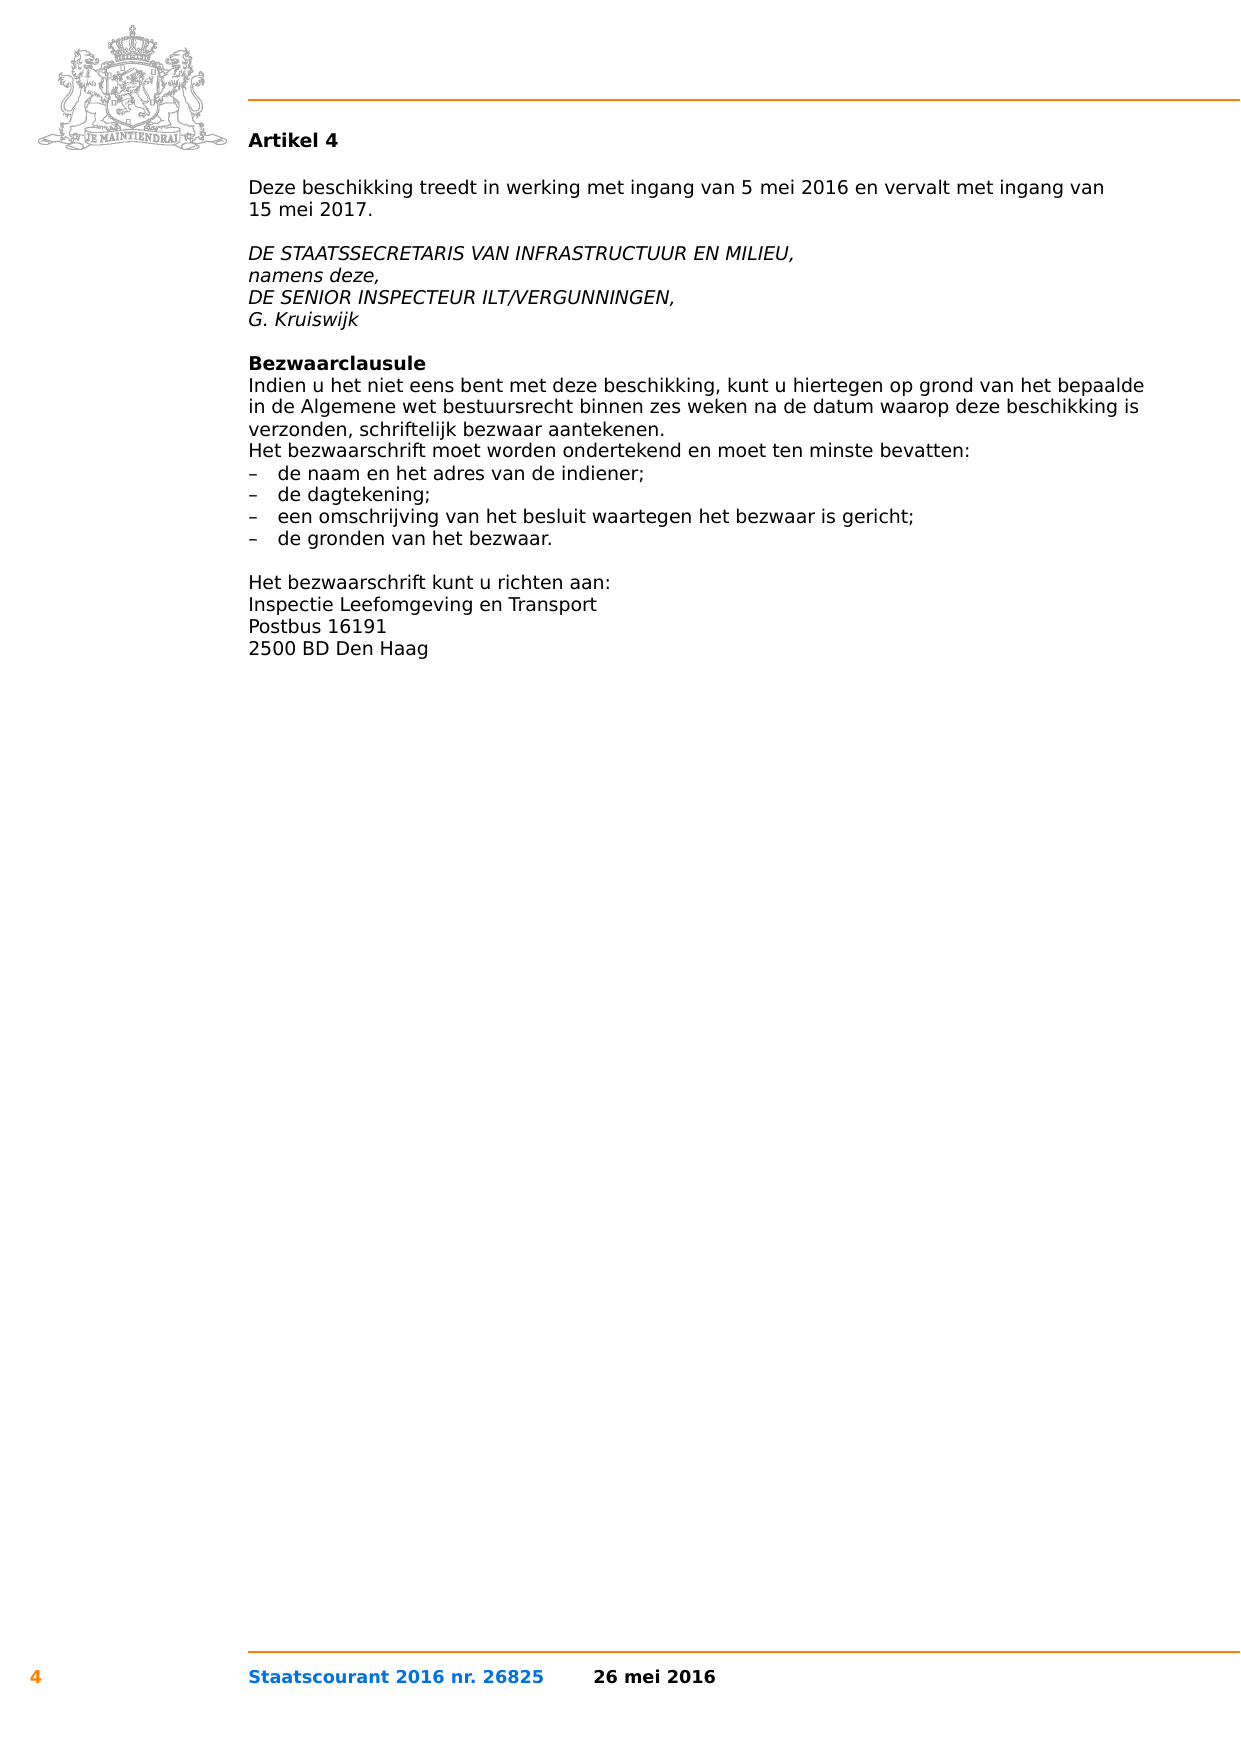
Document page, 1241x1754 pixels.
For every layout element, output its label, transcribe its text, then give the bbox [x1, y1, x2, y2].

text Het bezwaarschrift moet worden ondertekend en moet ten minste bevatten: [248, 440, 1163, 462]
text – de naam en het adres van de indiener; [248, 462, 1163, 484]
text Het bezwaarschrift kunt u richten aan: [248, 572, 1163, 594]
text – een omschrijving van het besluit waartegen het bezwaar is gericht; [248, 506, 1163, 528]
text Indien u het niet eens bent met deze beschikking, kunt u hiertegen op grond van het bepaalde in de Algemene wet bestuursrecht binnen zes weken na de datum waarop deze beschikking is verzonden, schriftelijk bezwaar aantekenen. [248, 374, 1163, 440]
text – de gronden van het bezwaar. [248, 528, 1163, 550]
text Deze beschikking treedt in werking met ingang van 5 mei 2016 en vervalt met ingang van 15 mei 2017. [248, 177, 1163, 221]
text 2500 BD Den Haag [248, 638, 1163, 660]
text – de dagtekening; [248, 484, 1163, 506]
picture [38, 25, 227, 150]
text Postbus 16191 [248, 616, 1163, 638]
text Inspectie Leefomgeving en Transport [248, 594, 1163, 616]
subtitle Artikel 4 [248, 130, 1163, 152]
text Bezwaarclausule [248, 352, 1163, 374]
text DE STAATSSECRETARIS VAN INFRASTRUCTUUR EN MILIEU, namens deze, DE SENIOR INSPECTEUR ILT/VERGUNNINGEN, G. Kruiswijk [248, 243, 1163, 331]
